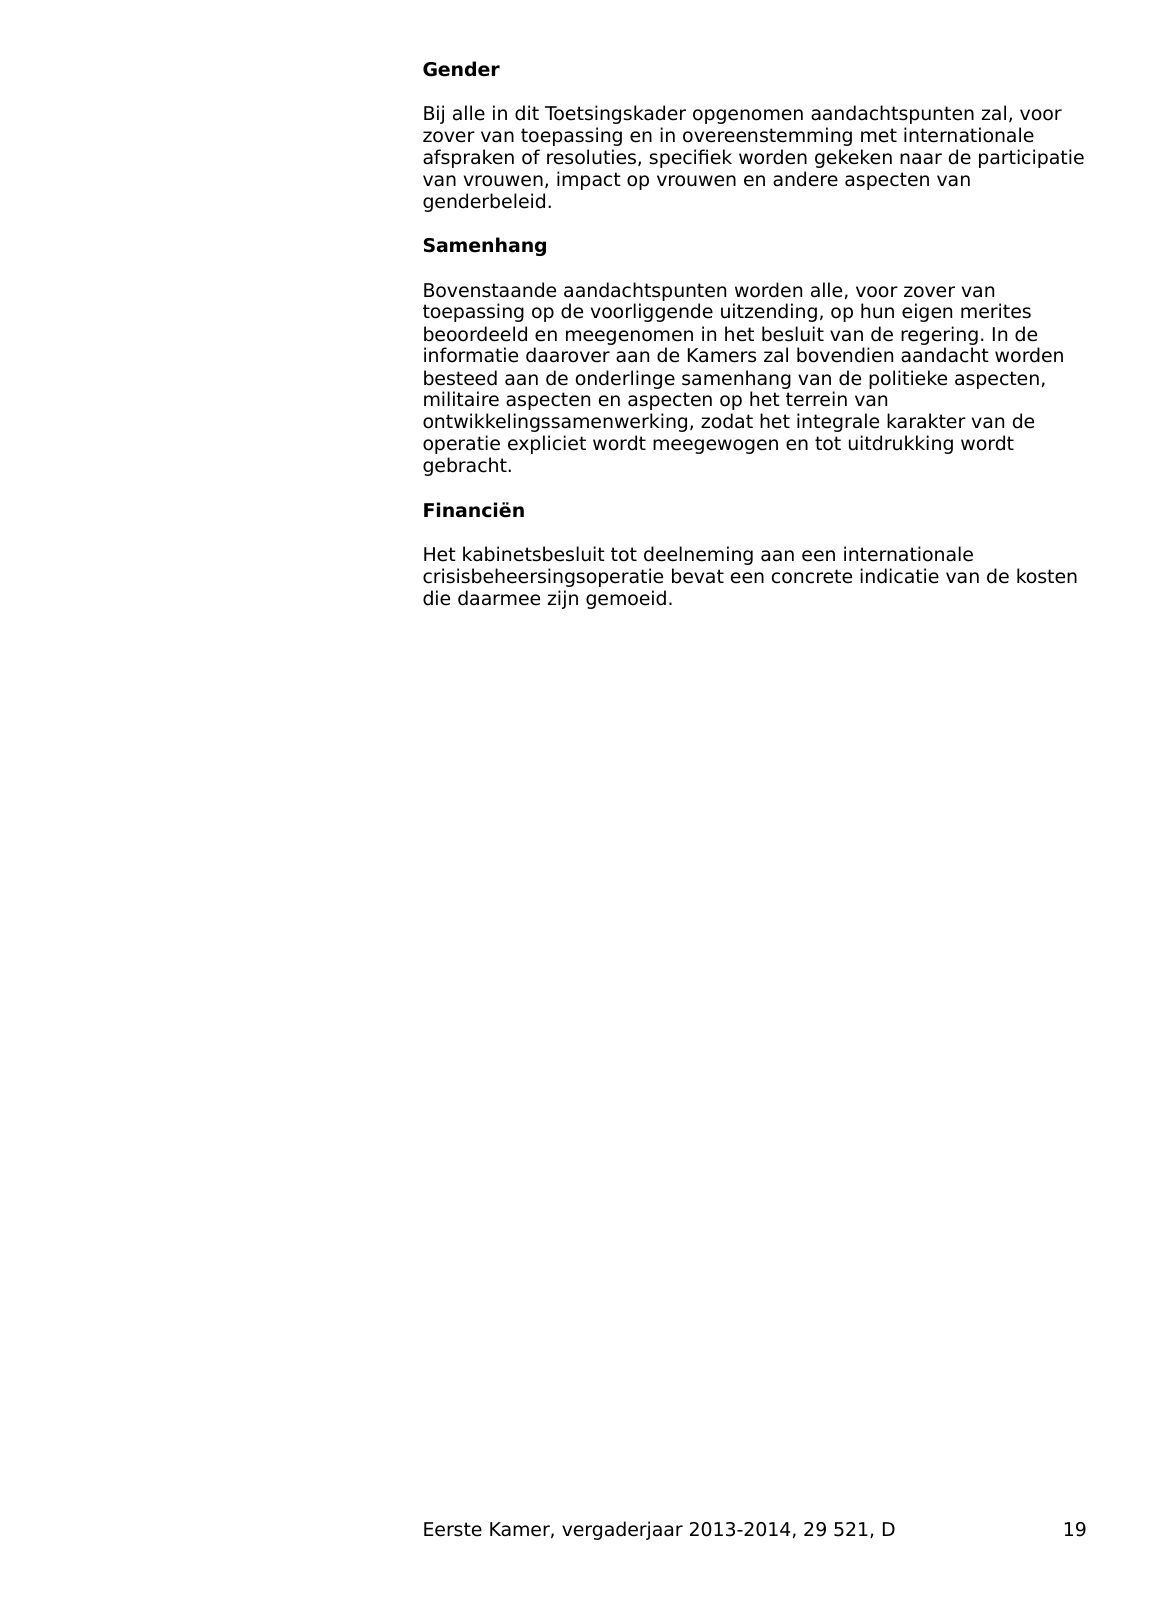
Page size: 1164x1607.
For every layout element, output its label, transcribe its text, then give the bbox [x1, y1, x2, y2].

text Het kabinetsbesluit tot deelneming aan een internationale crisisbeheersingsoperatie bevat een concrete indicatie van de kosten die daarmee zijn gemoeid. [422, 544, 1087, 609]
subtitle Samenhang [422, 235, 1087, 257]
subtitle Financiën [422, 499, 1087, 521]
text Bovenstaande aandachtspunten worden alle, voor zover van toepassing op de voorliggende uitzending, op hun eigen merites beoordeeld en meegenomen in het besluit van de regering. In de informatie daarover aan de Kamers zal bovendien aandacht worden besteed aan de onderlinge samenhang van de politieke aspecten, militaire aspecten en aspecten op het terrein van ontwikkelingssamenwerking, zodat het integrale karakter van de operatie expliciet wordt meegewogen en tot uitdrukking wordt gebracht. [422, 279, 1087, 477]
text Bij alle in dit Toetsingskader opgenomen aandachtspunten zal, voor zover van toepassing en in overeenstemming met internationale afspraken of resoluties, specifiek worden gekeken naar de participatie van vrouwen, impact op vrouwen en andere aspecten van genderbeleid. [422, 103, 1087, 213]
subtitle Gender [422, 59, 1087, 81]
